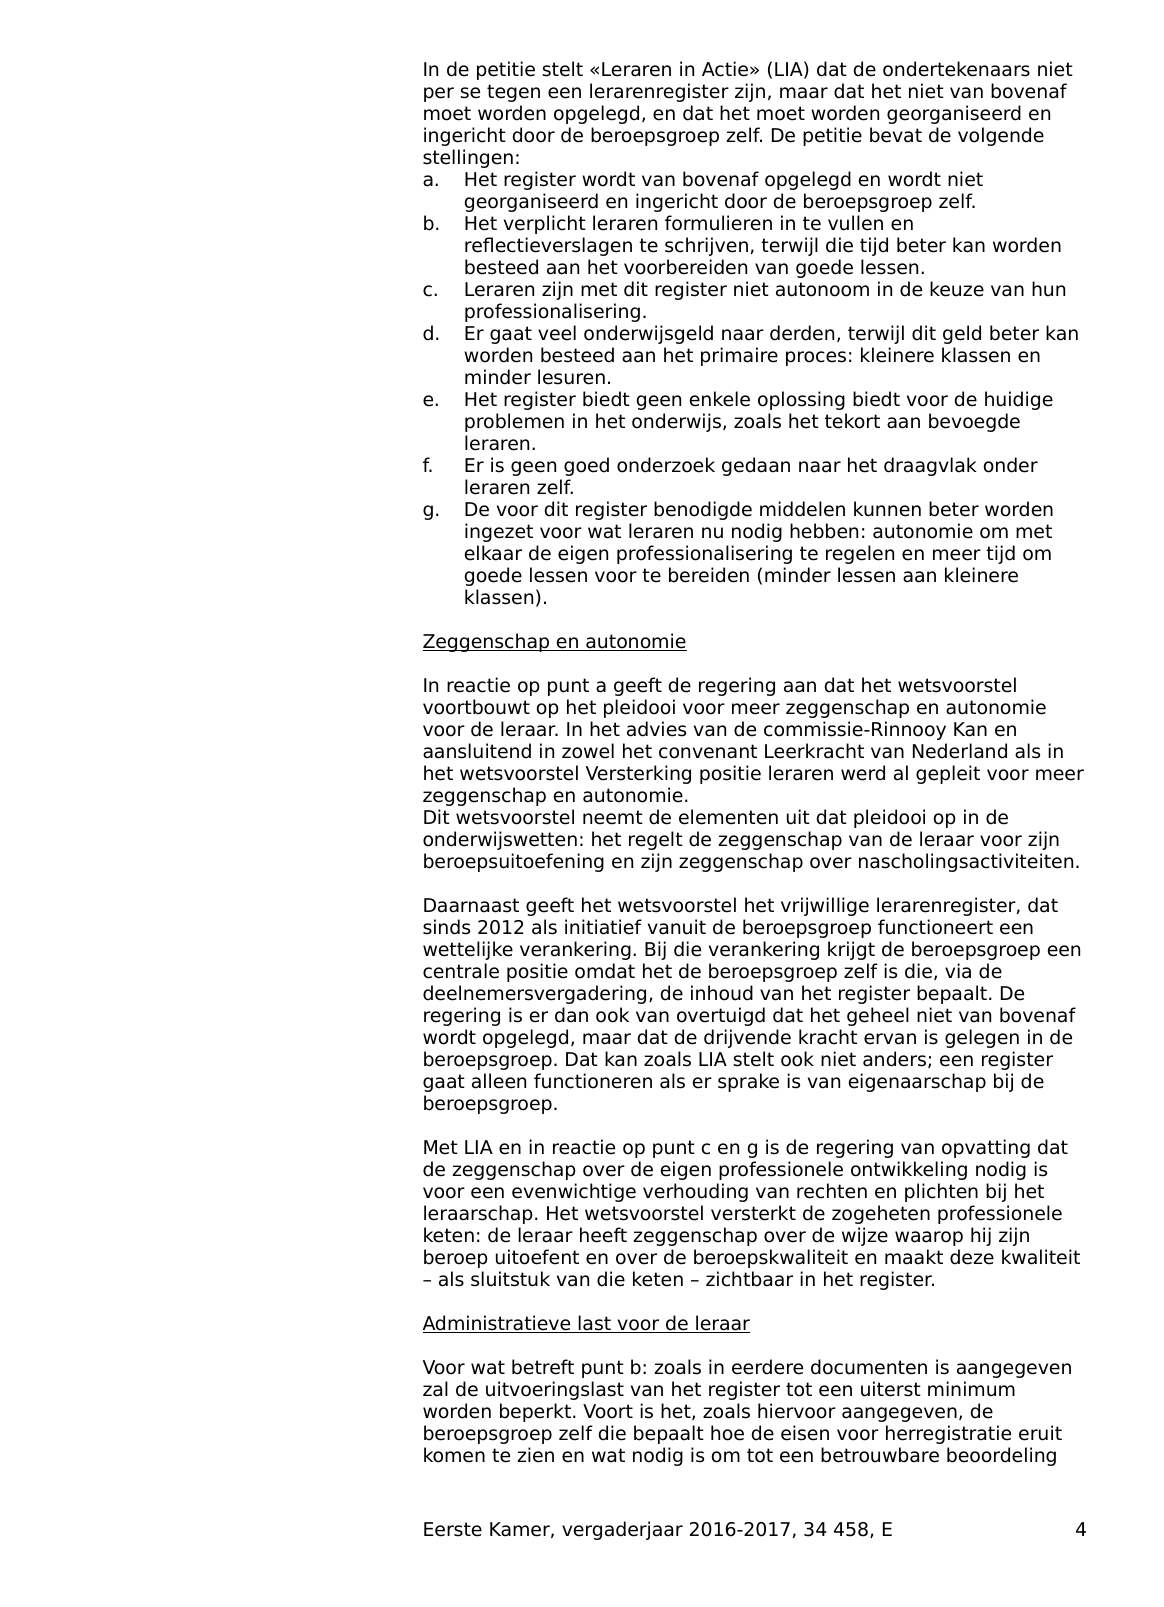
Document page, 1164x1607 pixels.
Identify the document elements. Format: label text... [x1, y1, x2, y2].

text Dit wetsvoorstel neemt de elementen uit dat pleidooi op in de onderwijswetten: het regelt de zeggenschap van de leraar voor zijn beroepsuitoefening en zijn zeggenschap over nascholingsactiviteiten. [422, 807, 1087, 873]
text Voor wat betreft punt b: zoals in eerdere documenten is aangegeven zal de uitvoeringslast van het register tot een uiterst minimum worden beperkt. Voort is het, zoals hiervoor aangegeven, de beroepsgroep zelf die bepaalt hoe de eisen voor herregistratie eruit komen te zien en wat nodig is om tot een betrouwbare beoordeling [422, 1357, 1087, 1467]
text a. Het register wordt van bovenaf opgelegd en wordt niet georganiseerd en ingericht door de beroepsgroep zelf. [422, 169, 1087, 213]
text b. Het verplicht leraren formulieren in te vullen en reflectieverslagen te schrijven, terwijl die tijd beter kan worden besteed aan het voorbereiden van goede lessen. [422, 213, 1087, 279]
text d. Er gaat veel onderwijsgeld naar derden, terwijl dit geld beter kan worden besteed aan het primaire proces: kleinere klassen en minder lesuren. [422, 323, 1087, 389]
text c. Leraren zijn met dit register niet autonoom in de keuze van hun professionalisering. [422, 279, 1087, 323]
text Met LIA en in reactie op punt c en g is de regering van opvatting dat de zeggenschap over de eigen professionele ontwikkeling nodig is voor een evenwichtige verhouding van rechten en plichten bij het leraarschap. Het wetsvoorstel versterkt de zogeheten professionele keten: de leraar heeft zeggenschap over de wijze waarop hij zijn beroep uitoefent en over de beroepskwaliteit en maakt deze kwaliteit – als sluitstuk van die keten – zichtbaar in het register. [422, 1137, 1087, 1291]
text In reactie op punt a geeft de regering aan dat het wetsvoorstel voortbouwt op het pleidooi voor meer zeggenschap en autonomie voor de leraar. In het advies van de commissie-Rinnooy Kan en aansluitend in zowel het convenant Leerkracht van Nederland als in het wetsvoorstel Versterking positie leraren werd al gepleit voor meer zeggenschap en autonomie. [422, 675, 1087, 807]
text e. Het register biedt geen enkele oplossing biedt voor de huidige problemen in het onderwijs, zoals het tekort aan bevoegde leraren. [422, 389, 1087, 455]
text Daarnaast geeft het wetsvoorstel het vrijwillige lerarenregister, dat sinds 2012 als initiatief vanuit de beroepsgroep functioneert een wettelijke verankering. Bij die verankering krijgt de beroepsgroep een centrale positie omdat het de beroepsgroep zelf is die, via de deelnemersvergadering, de inhoud van het register bepaalt. De regering is er dan ook van overtuigd dat het geheel niet van bovenaf wordt opgelegd, maar dat de drijvende kracht ervan is gelegen in de beroepsgroep. Dat kan zoals LIA stelt ook niet anders; een register gaat alleen functioneren als er sprake is van eigenaarschap bij de beroepsgroep. [422, 895, 1087, 1115]
text f. Er is geen goed onderzoek gedaan naar het draagvlak onder leraren zelf. [422, 455, 1087, 499]
subtitle Zeggenschap en autonomie [422, 631, 1087, 653]
subtitle Administratieve last voor de leraar [422, 1313, 1087, 1335]
text g. De voor dit register benodigde middelen kunnen beter worden ingezet voor wat leraren nu nodig hebben: autonomie om met elkaar de eigen professionalisering te regelen en meer tijd om goede lessen voor te bereiden (minder lessen aan kleinere klassen). [422, 499, 1087, 608]
text In de petitie stelt «Leraren in Actie» (LIA) dat de ondertekenaars niet per se tegen een lerarenregister zijn, maar dat het niet van bovenaf moet worden opgelegd, en dat het moet worden georganiseerd en ingericht door de beroepsgroep zelf. De petitie bevat de volgende stellingen: [422, 59, 1087, 169]
